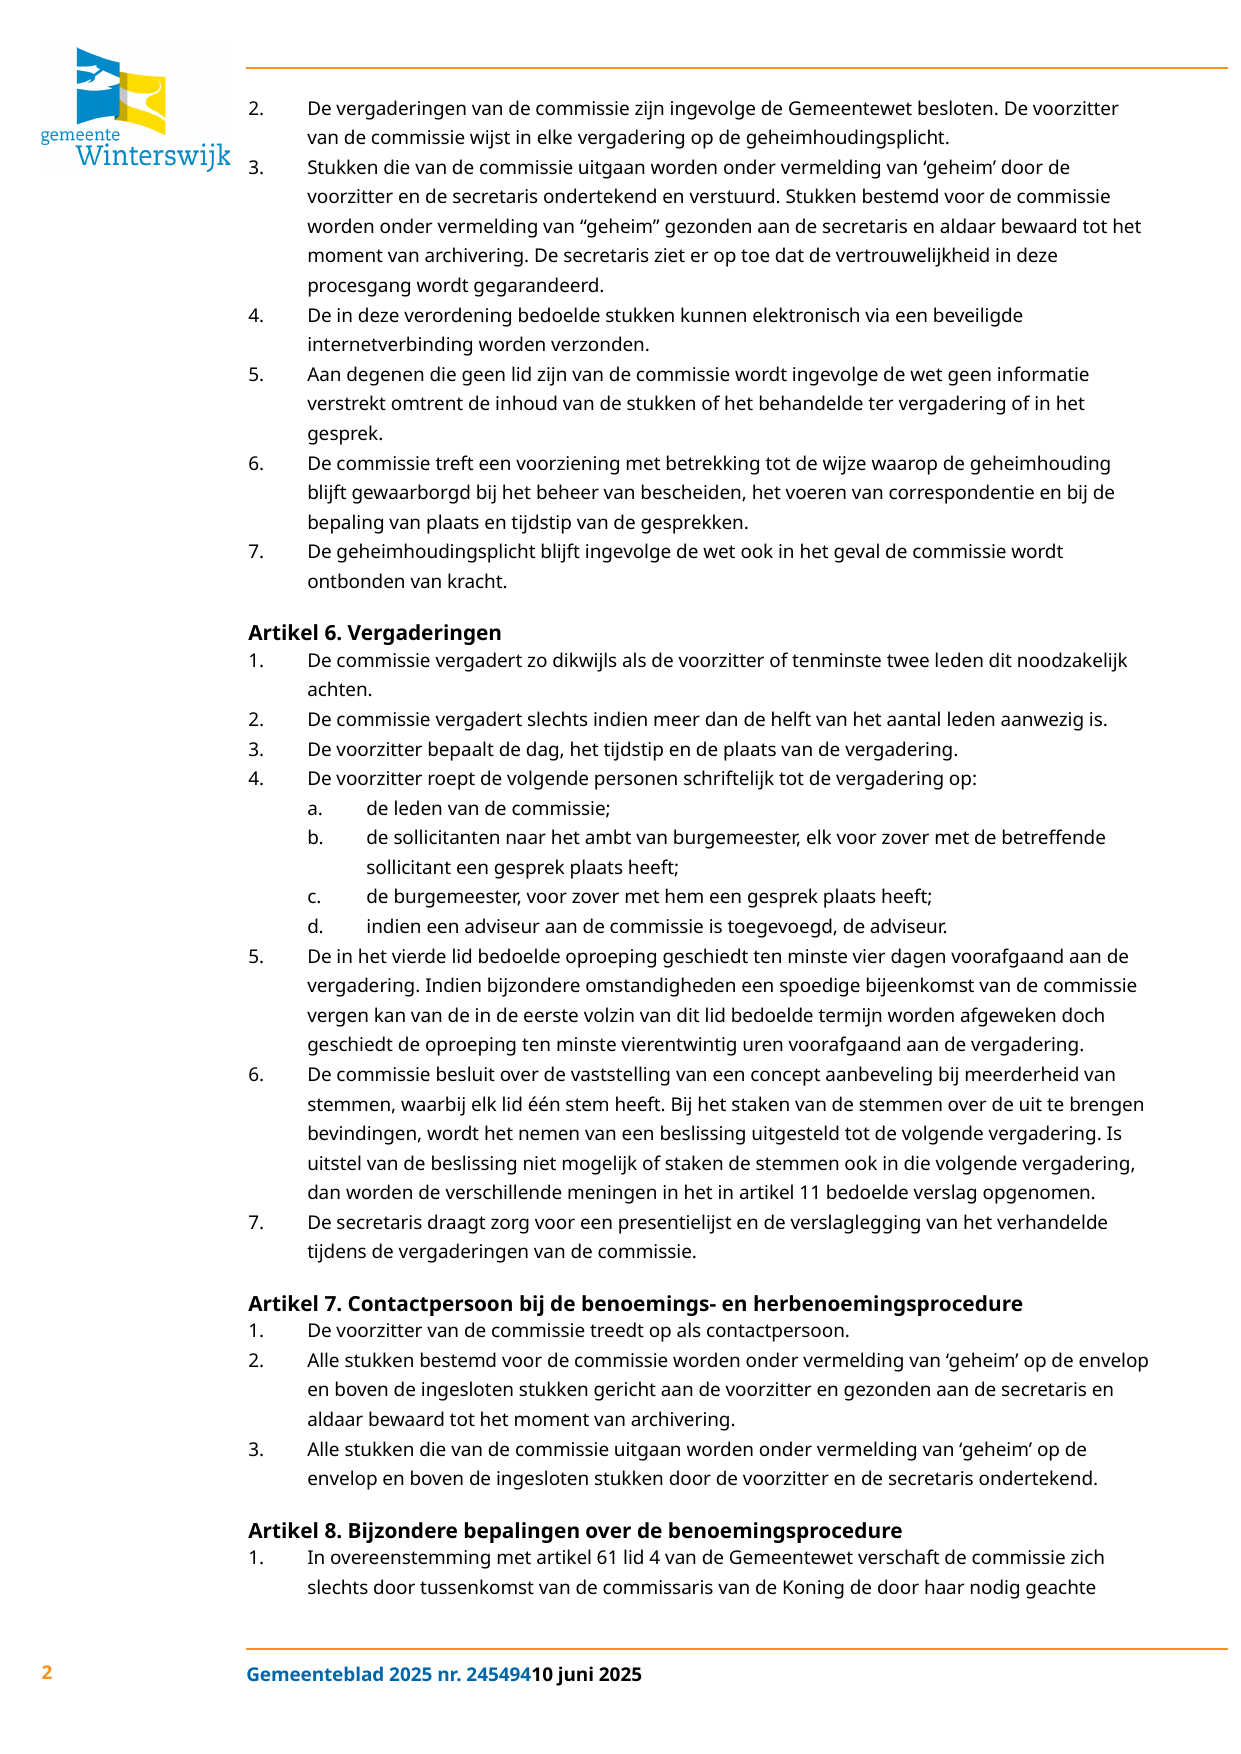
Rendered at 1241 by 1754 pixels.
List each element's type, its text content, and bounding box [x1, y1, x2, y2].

text Artikel 7. Contactpersoon bij de benoemings- en herbenoemingsprocedure [248, 1289, 1152, 1317]
list De commissie vergadert zo dikwijls als de voorzitter of tenminste twee leden dit noodzakelijk achten. [248, 647, 1152, 702]
text Artikel 8. Bijzondere bepalingen over de benoemingsprocedure [248, 1516, 1152, 1544]
list De commissie treft een voorziening met betrekking tot de wijze waarop de geheimhouding blijft gewaarborgd bij het beheer van bescheiden, het voeren van correspondentie en bij de bepaling van plaats en tijdstip van de gesprekken. [248, 450, 1152, 535]
list Alle stukken die van de commissie uitgaan worden onder vermelding van ‘geheim’ op de envelop en boven de ingesloten stukken door de voorzitter en de secretaris ondertekend. [248, 1436, 1152, 1491]
list De voorzitter bepaalt de dag, het tijdstip en de plaats van de vergadering. [248, 736, 1152, 761]
list De voorzitter roept de volgende personen schriftelijk tot de vergadering op: [248, 765, 1152, 791]
list Aan degenen die geen lid zijn van de commissie wordt ingevolge de wet geen informatie verstrekt omtrent de inhoud van de stukken of het behandelde ter vergadering of in het gesprek. [248, 361, 1152, 446]
picture [41, 47, 231, 172]
list De in het vierde lid bedoelde oproeping geschiedt ten minste vier dagen voorafgaand aan de vergadering. Indien bijzondere omstandigheden een spoedige bijeenkomst van de commissie vergen kan van de in de eerste volzin van dit lid bedoelde termijn worden afgeweken doch geschiedt de oproeping ten minste vierentwintig uren voorafgaand aan de vergadering. [248, 943, 1152, 1057]
list Stukken die van de commissie uitgaan worden onder vermelding van ‘geheim’ door de voorzitter en de secretaris ondertekend en verstuurd. Stukken bestemd voor de commissie worden onder vermelding van “geheim” gezonden aan de secretaris en aldaar bewaard tot het moment van archivering. De secretaris ziet er op toe dat de vertrouwelijkheid in deze procesgang wordt gegarandeerd. [248, 154, 1152, 298]
text Artikel 6. Vergaderingen [248, 618, 1152, 647]
list Alle stukken bestemd voor de commissie worden onder vermelding van ‘geheim’ op de envelop en boven de ingesloten stukken gericht aan de voorzitter en gezonden aan de secretaris en aldaar bewaard tot het moment van archivering. [248, 1347, 1152, 1432]
list De geheimhoudingsplicht blijft ingevolge de wet ook in het geval de commissie wordt ontbonden van kracht. [248, 538, 1152, 594]
list de burgemeester, voor zover met hem een gesprek plaats heeft; [307, 884, 1152, 909]
list De in deze verordening bedoelde stukken kunnen elektronisch via een beveiligde internetverbinding worden verzonden. [248, 302, 1152, 357]
list De voorzitter van de commissie treedt op als contactpersoon. [248, 1317, 1152, 1343]
list De vergaderingen van de commissie zijn ingevolge de Gemeentewet besloten. De voorzitter van de commissie wijst in elke vergadering op de geheimhoudingsplicht. [248, 95, 1152, 150]
list indien een adviseur aan de commissie is toegevoegd, de adviseur. [307, 913, 1152, 939]
list De commissie vergadert slechts indien meer dan de helft van het aantal leden aanwezig is. [248, 706, 1152, 732]
picture [225, 153, 231, 162]
list In overeenstemming met artikel 61 lid 4 van de Gemeentewet verschaft de commissie zich slechts door tussenkomst van de commissaris van de Koning de door haar nodig geachte [248, 1544, 1152, 1599]
list de leden van de commissie; [307, 795, 1152, 821]
list de sollicitanten naar het ambt van burgemeester, elk voor zover met de betreffende sollicitant een gesprek plaats heeft; [307, 824, 1152, 880]
list De commissie besluit over de vaststelling van een concept aanbeveling bij meerderheid van stemmen, waarbij elk lid één stem heeft. Bij het staken van de stemmen over de uit te brengen bevindingen, wordt het nemen van een beslissing uitgesteld tot de volgende vergadering. Is uitstel van de beslissing niet mogelijk of staken de stemmen ook in die volgende vergadering, dan worden de verschillende meningen in het in artikel 11 bedoelde verslag opgenomen. [248, 1061, 1152, 1205]
list De secretaris draagt zorg voor een presentielijst en de verslaglegging van het verhandelde tijdens de vergaderingen van de commissie. [248, 1209, 1152, 1264]
